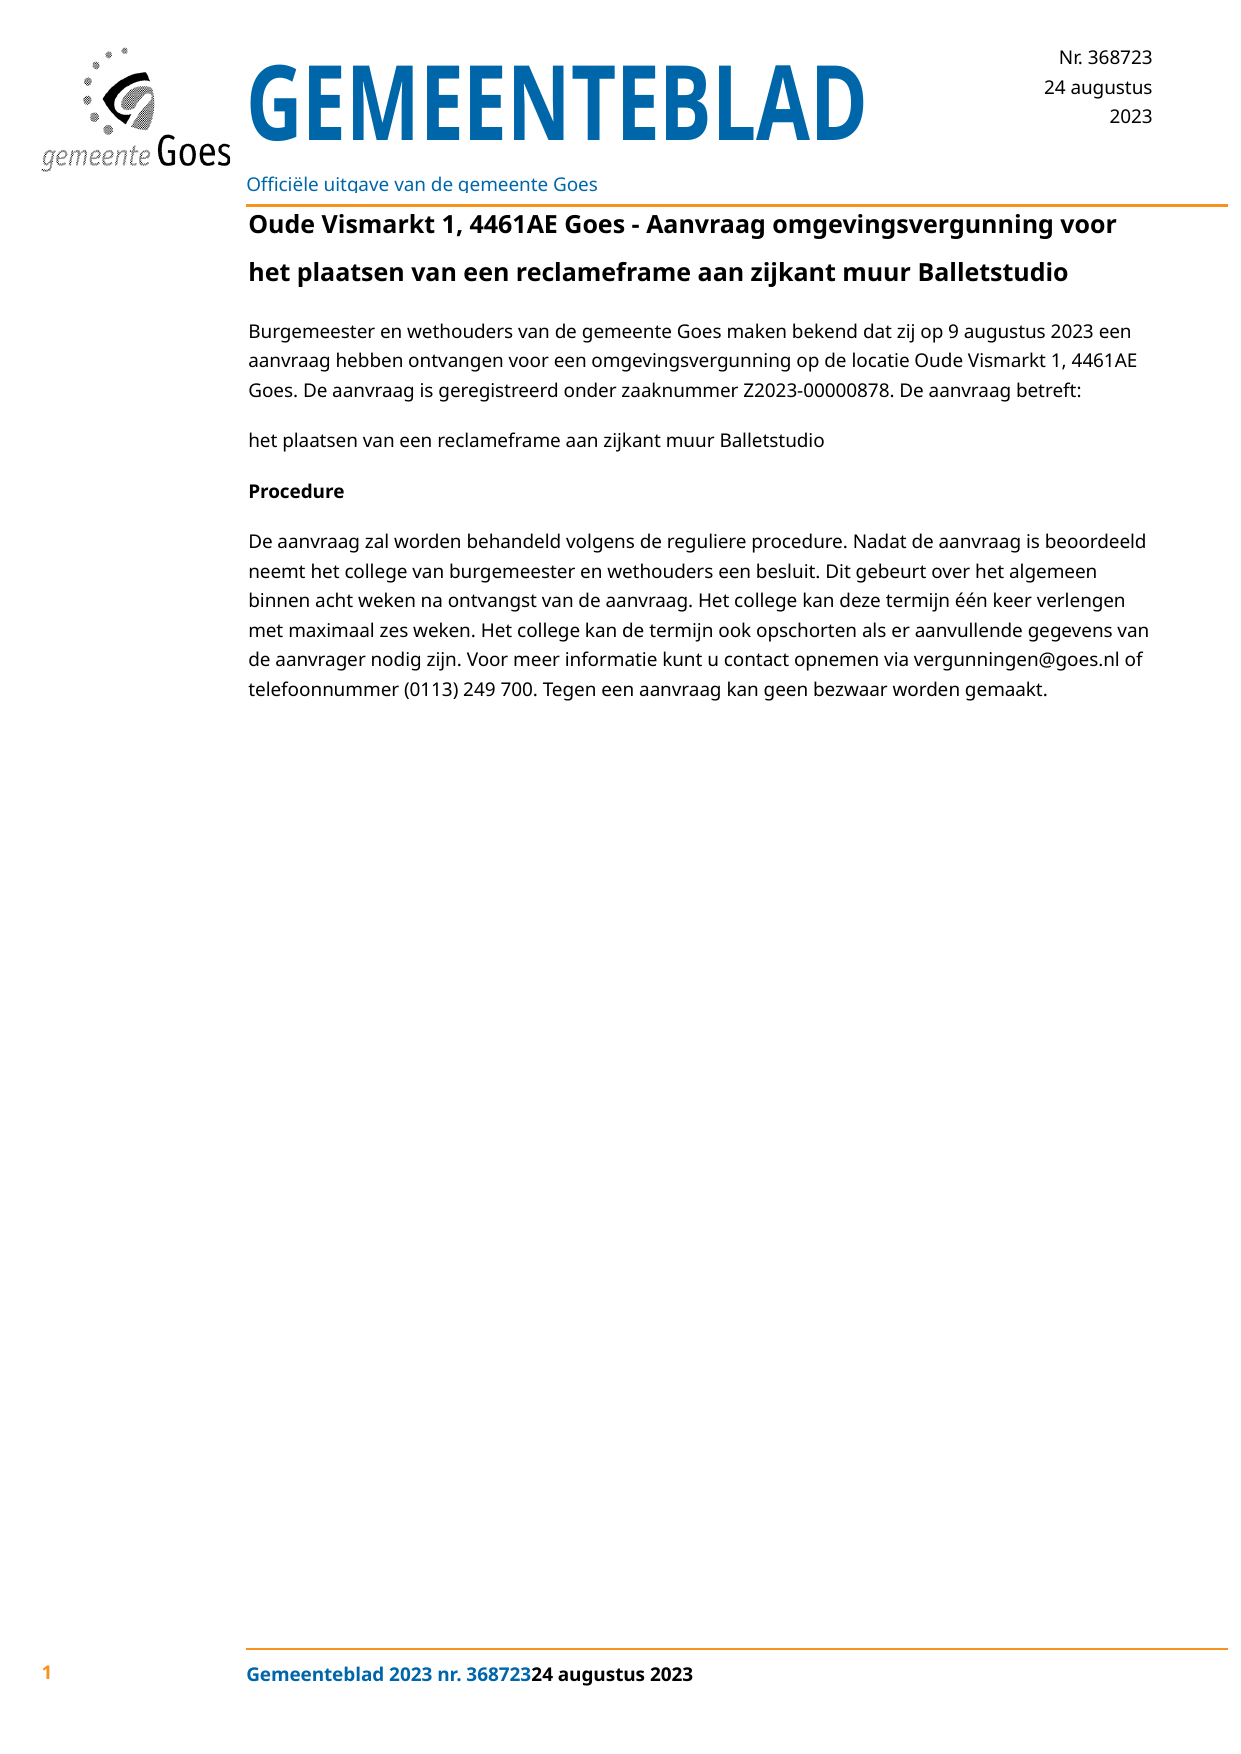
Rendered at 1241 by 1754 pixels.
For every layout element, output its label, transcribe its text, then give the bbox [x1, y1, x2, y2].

picture [41, 47, 231, 172]
text Procedure [248, 478, 1152, 504]
text Oude Vismarkt 1, 4461AE Goes - Aanvraag omgevingsvergunning voor het plaatsen van een reclameframe aan zijkant muur Balletstudio [248, 207, 1152, 288]
text Burgemeester en wethouders van de gemeente Goes maken bekend dat zij op 9 augustus 2023 een aanvraag hebben ontvangen voor een omgevingsvergunning op de locatie Oude Vismarkt 1, 4461AE Goes. De aanvraag is geregistreerd onder zaaknummer Z2023-00000878. De aanvraag betreft: [248, 318, 1152, 403]
text De aanvraag zal worden behandeld volgens de reguliere procedure. Nadat de aanvraag is beoordeeld neemt het college van burgemeester en wethouders een besluit. Dit gebeurt over het algemeen binnen acht weken na ontvangst van de aanvraag. Het college kan deze termijn één keer verlengen met maximaal zes weken. Het college kan de termijn ook opschorten als er aanvullende gegevens van de aanvrager nodig zijn. Voor meer informatie kunt u contact opnemen via vergunningen@goes.nl of telefoonnummer (0113) 249 700. Tegen een aanvraag kan geen bezwaar worden gemaakt. [248, 528, 1152, 702]
text het plaatsen van een reclameframe aan zijkant muur Balletstudio [248, 427, 1152, 453]
